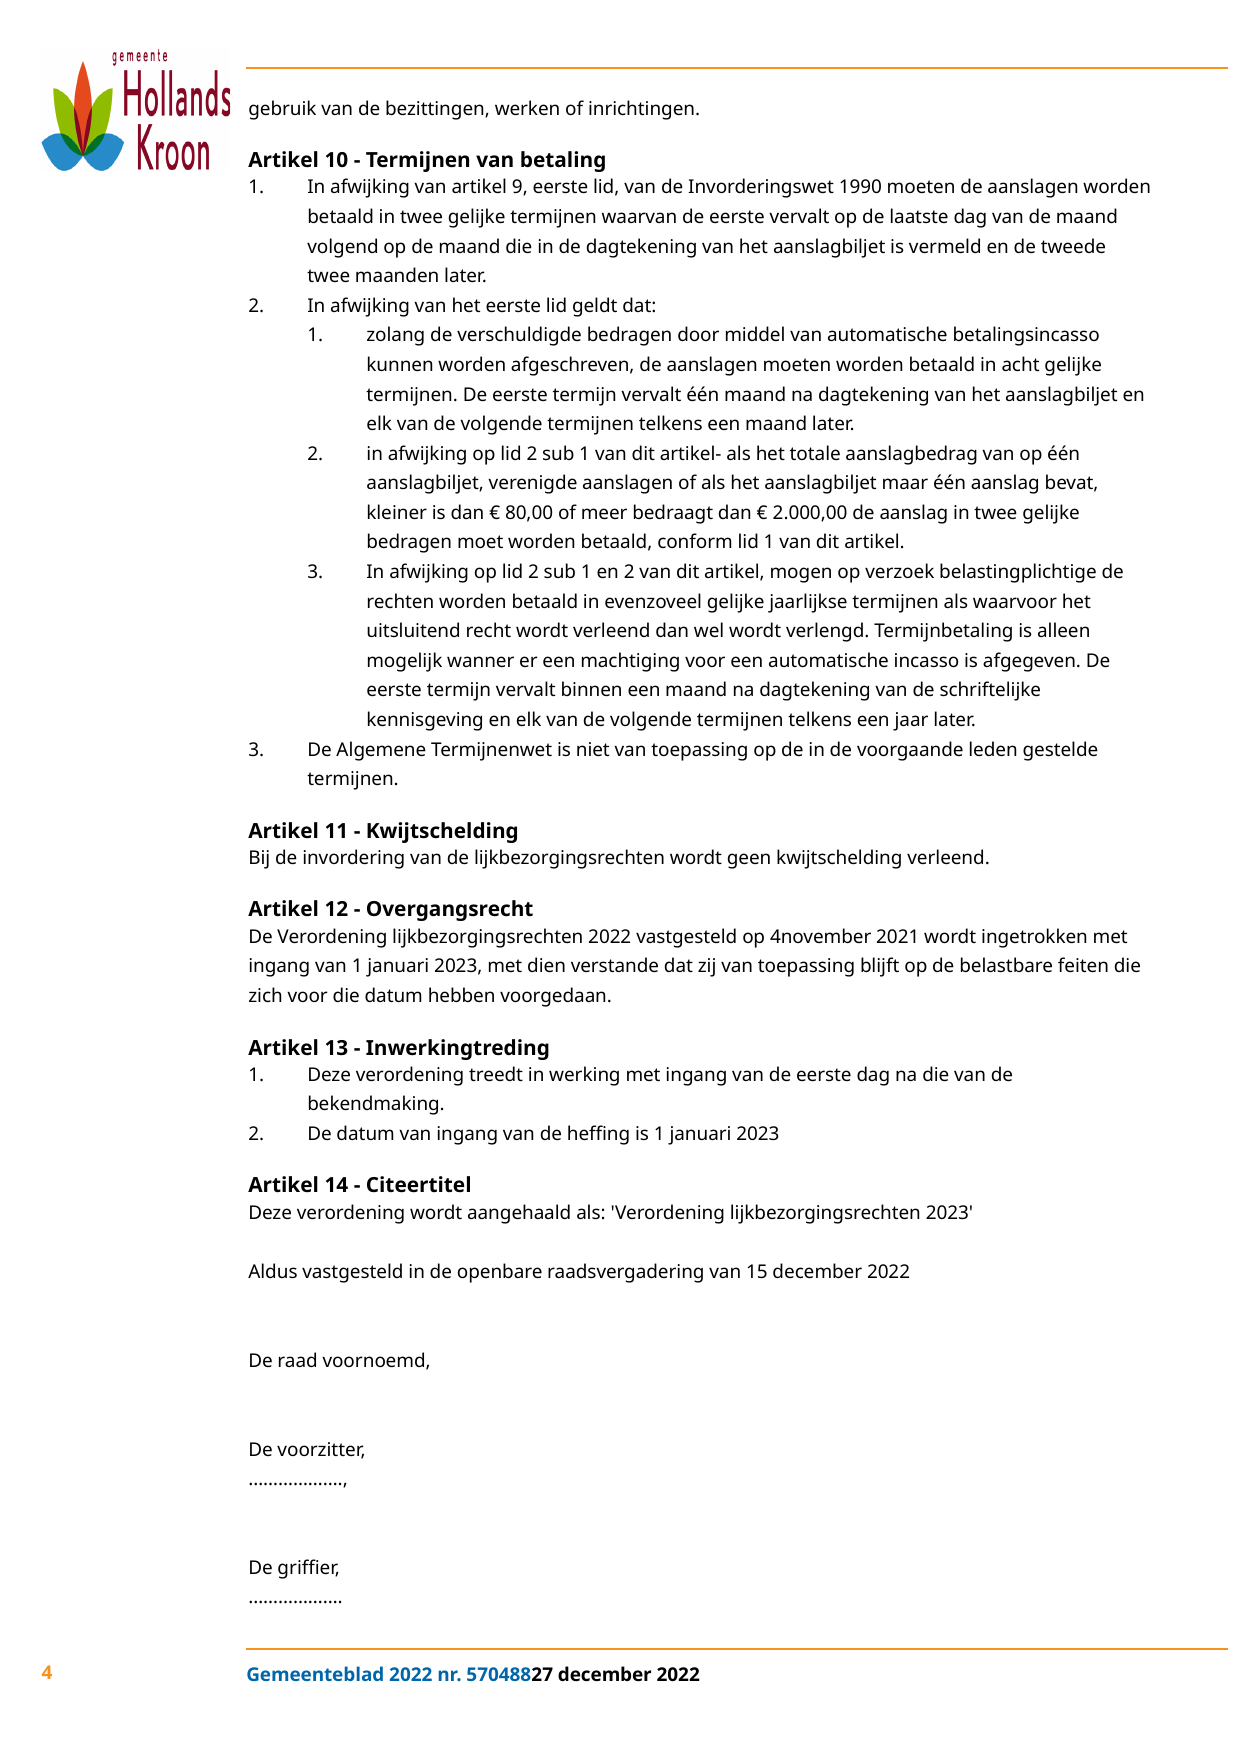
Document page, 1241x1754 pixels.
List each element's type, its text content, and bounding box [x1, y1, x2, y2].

text Artikel 10 - Termijnen van betaling [248, 145, 1152, 174]
text Artikel 11 - Kwijtschelding [248, 816, 1152, 844]
text Artikel 14 - Citeertitel [248, 1171, 1152, 1199]
text gebruik van de bezittingen, werken of inrichtingen. [248, 95, 1152, 121]
text Bij de invordering van de lijkbezorgingsrechten wordt geen kwijtschelding verleend. [248, 844, 1152, 870]
text De griffier, [248, 1554, 1152, 1580]
text Deze verordening wordt aangehaald als: 'Verordening lijkbezorgingsrechten 2023' [248, 1199, 1152, 1225]
text Artikel 13 - Inwerkingtreding [248, 1033, 1152, 1061]
text De raad voornoemd, [248, 1347, 1152, 1373]
list De Algemene Termijnenwet is niet van toepassing op de in de voorgaande leden gestelde termijnen. [248, 736, 1152, 791]
list zolang de verschuldigde bedragen door middel van automatische betalingsincasso kunnen worden afgeschreven, de aanslagen moeten worden betaald in acht gelijke termijnen. De eerste termijn vervalt één maand na dagtekening van het aanslagbiljet en elk van de volgende termijnen telkens een maand later. [307, 322, 1152, 436]
list in afwijking op lid 2 sub 1 van dit artikel- als het totale aanslagbedrag van op één aanslagbiljet, verenigde aanslagen of als het aanslagbiljet maar één aanslag bevat, kleiner is dan € 80,00 of meer bedraagt dan € 2.000,00 de aanslag in twee gelijke bedragen moet worden betaald, conform lid 1 van dit artikel. [307, 440, 1152, 554]
text De voorzitter, [248, 1436, 1152, 1461]
text ………………. [248, 1584, 1152, 1609]
text De Verordening lijkbezorgingsrechten 2022 vastgesteld op 4november 2021 wordt ingetrokken met ingang van 1 januari 2023, met dien verstande dat zij van toepassing blijft op de belastbare feiten die zich voor die datum hebben voorgedaan. [248, 923, 1152, 1008]
list In afwijking van het eerste lid geldt dat: [248, 292, 1152, 318]
text ………………., [248, 1465, 1152, 1491]
text Aldus vastgesteld in de openbare raadsvergadering van 15 december 2022 [248, 1258, 1152, 1284]
list Deze verordening treedt in werking met ingang van de eerste dag na die van de bekendmaking. [248, 1061, 1152, 1116]
list In afwijking op lid 2 sub 1 en 2 van dit artikel, mogen op verzoek belastingplichtige de rechten worden betaald in evenzoveel gelijke jaarlijkse termijnen als waarvoor het uitsluitend recht wordt verleend dan wel wordt verlengd. Termijnbetaling is alleen mogelijk wanner er een machtiging voor een automatische incasso is afgegeven. De eerste termijn vervalt binnen een maand na dagtekening van de schriftelijke kennisgeving en elk van de volgende termijnen telkens een jaar later. [307, 558, 1152, 732]
text Artikel 12 - Overgangsrecht [248, 894, 1152, 923]
picture [41, 47, 231, 172]
list De datum van ingang van de heffing is 1 januari 2023 [248, 1120, 1152, 1146]
list In afwijking van artikel 9, eerste lid, van de Invorderingswet 1990 moeten de aanslagen worden betaald in twee gelijke termijnen waarvan de eerste vervalt op de laatste dag van de maand volgend op de maand die in de dagtekening van het aanslagbiljet is vermeld en de tweede twee maanden later. [248, 174, 1152, 288]
